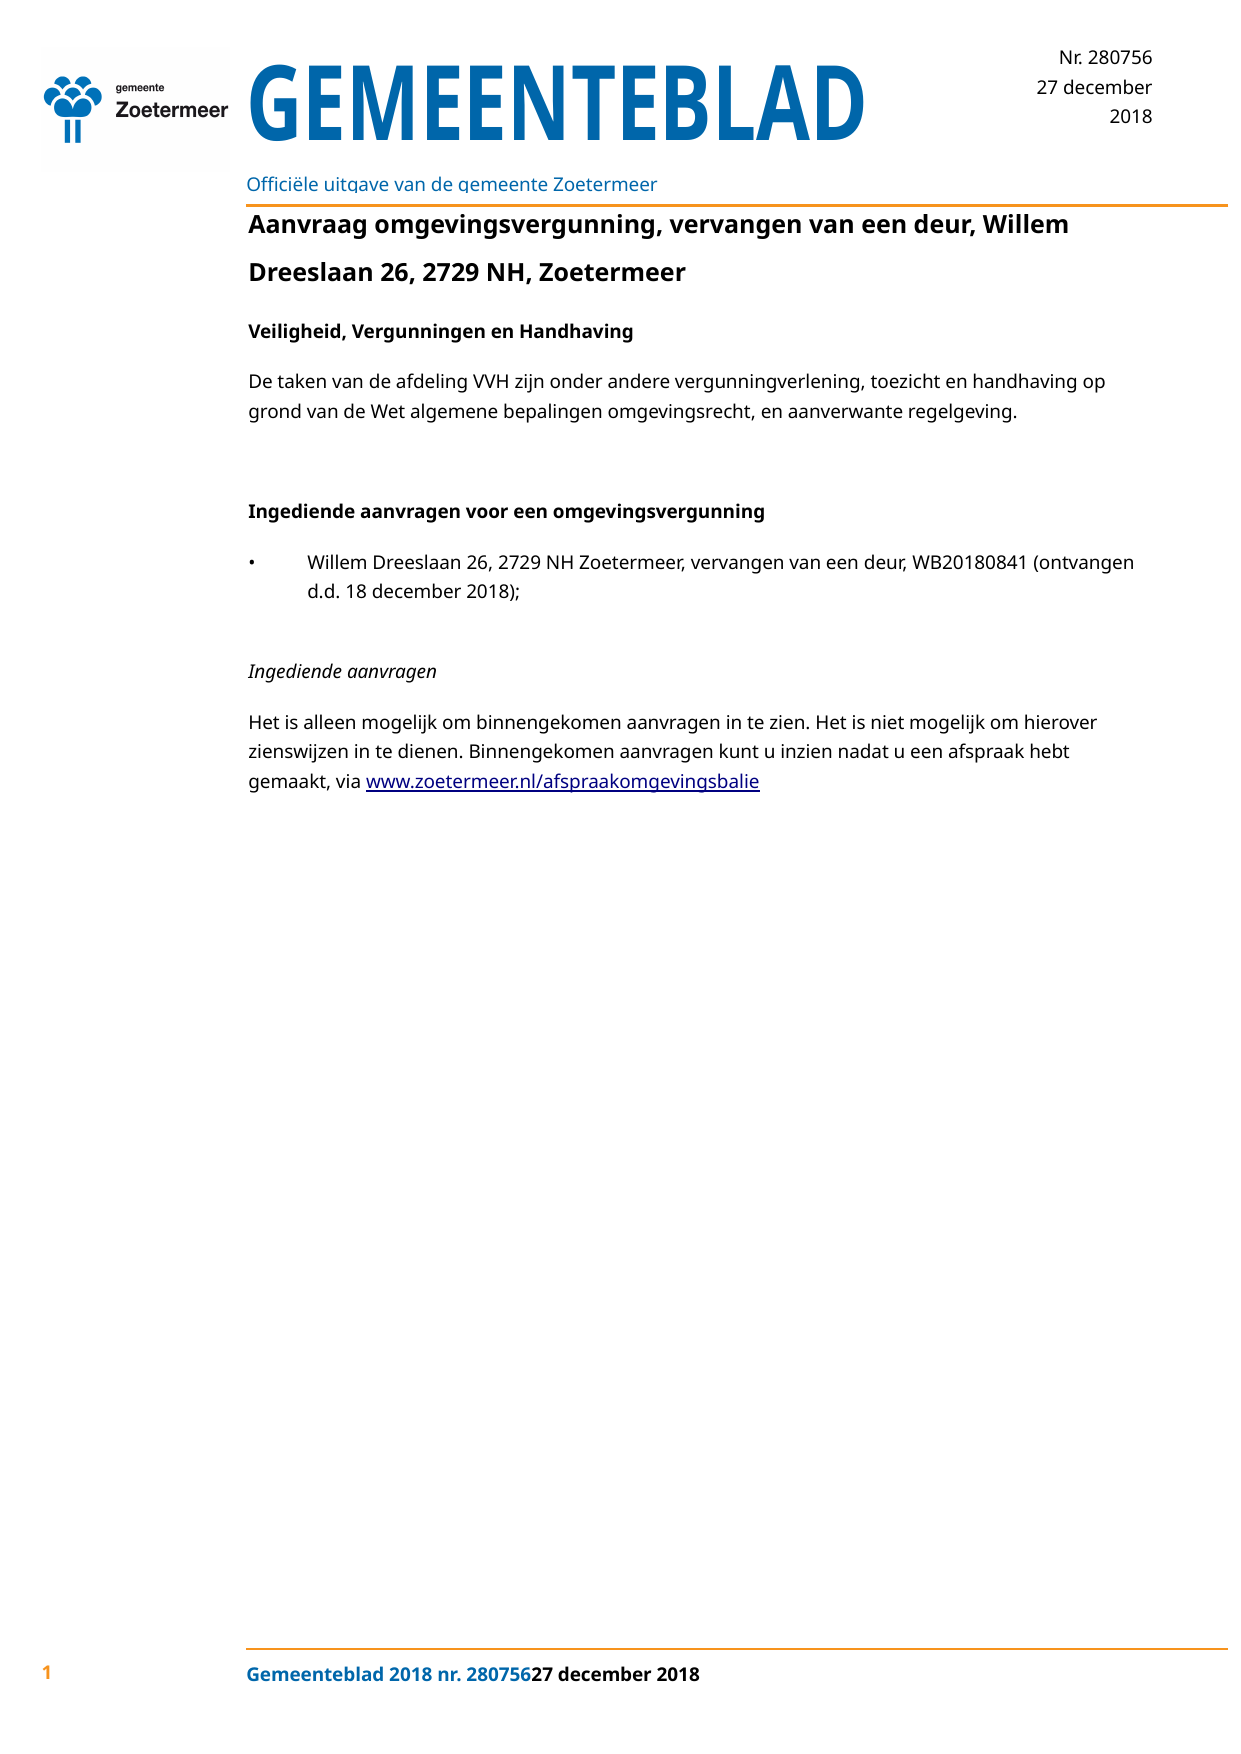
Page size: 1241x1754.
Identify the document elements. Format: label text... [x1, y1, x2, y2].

text Het is alleen mogelijk om binnengekomen aanvragen in te zien. Het is niet mogelijk om hierover zienswijzen in te dienen. Binnengekomen aanvragen kunt u inzien nadat u een afspraak hebt gemaakt, via www.zoetermeer.nl/afspraakomgevingsbalie [248, 709, 1152, 794]
list Willem Dreeslaan 26, 2729 NH Zoetermeer, vervangen van een deur, WB20180841 (ontvangen d.d. 18 december 2018); [248, 549, 1152, 604]
picture [41, 47, 231, 172]
text Aanvraag omgevingsvergunning, vervangen van een deur, Willem Dreeslaan 26, 2729 NH, Zoetermeer [248, 207, 1152, 288]
text Ingediende aanvragen [248, 659, 1152, 684]
text Veiligheid, Vergunningen en Handhaving [248, 318, 1152, 344]
text Ingediende aanvragen voor een omgevingsvergunning [248, 499, 1152, 524]
text De taken van de afdeling VVH zijn onder andere vergunningverlening, toezicht en handhaving op grond van de Wet algemene bepalingen omgevingsrecht, en aanverwante regelgeving. [248, 368, 1152, 424]
